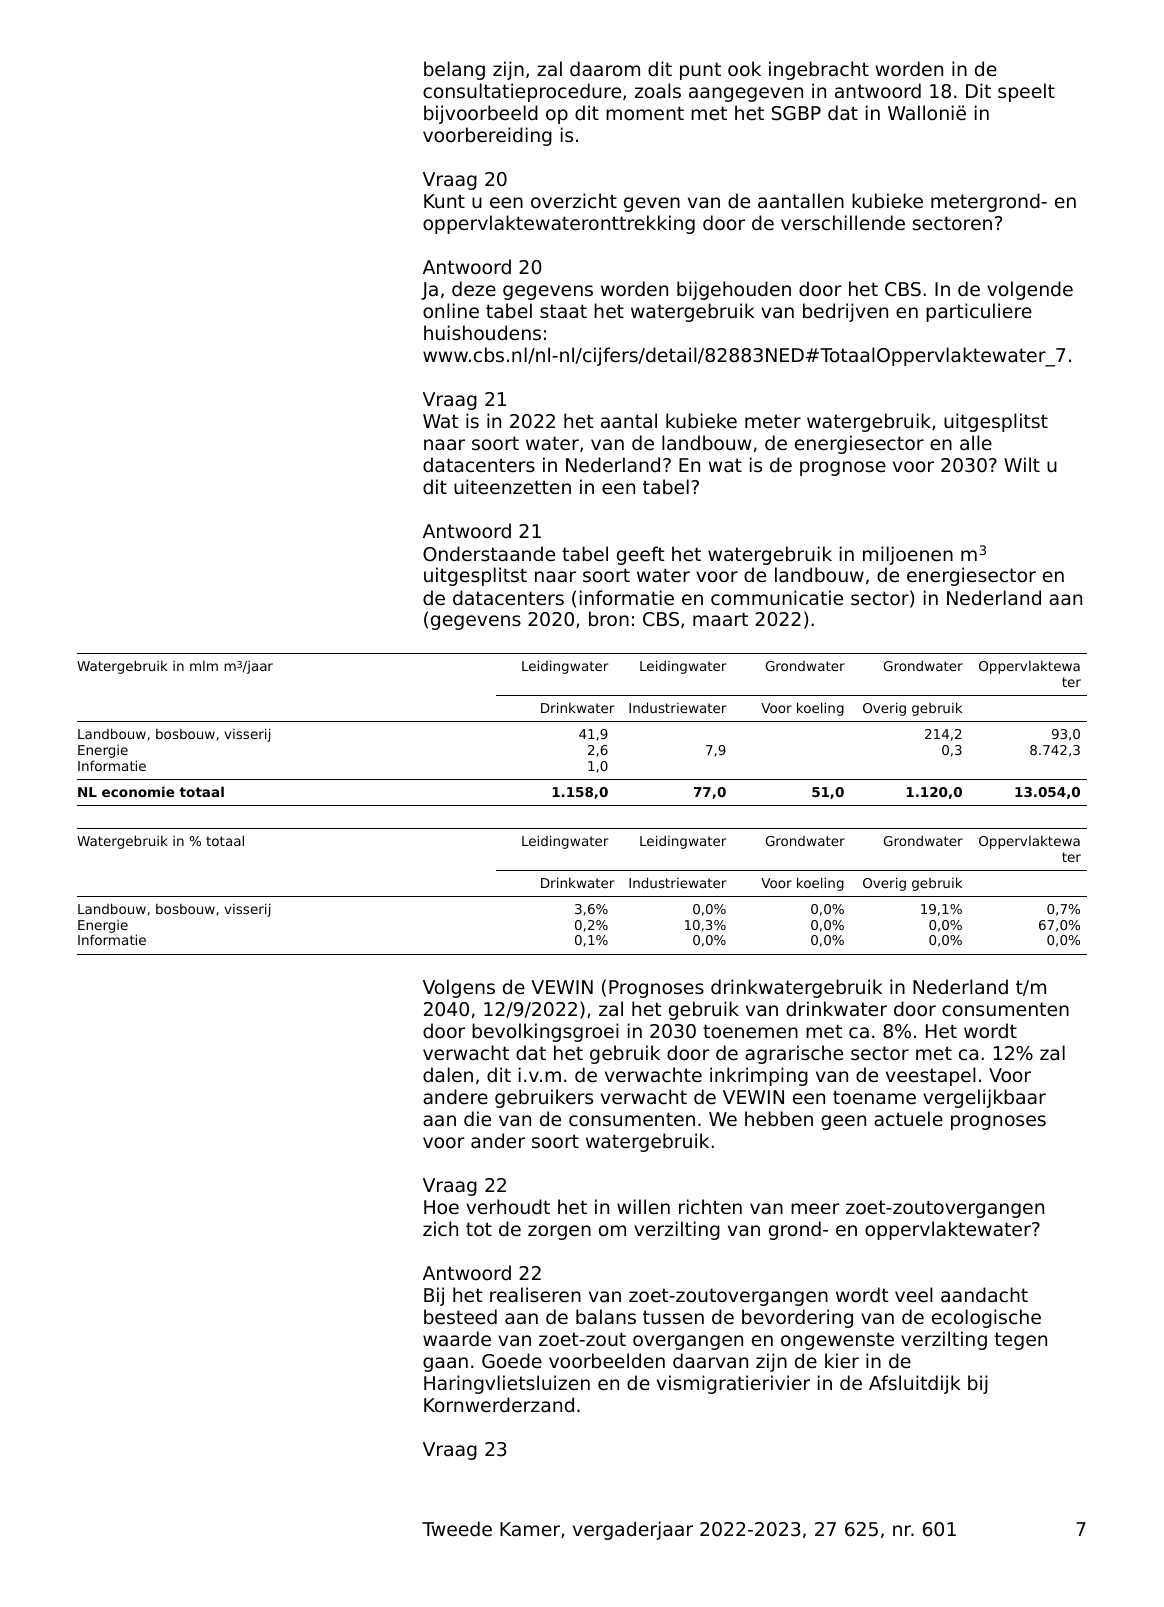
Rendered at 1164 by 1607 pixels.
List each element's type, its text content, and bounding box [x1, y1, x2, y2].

table_cell Landbouw, bosbouw, visserij [77, 897, 496, 917]
table_cell 93,0 [969, 722, 1087, 743]
table_cell 41,9 [496, 722, 614, 743]
table_cell 10,3% [614, 918, 732, 933]
table_cell 3,6% [496, 897, 614, 917]
table_cell 0,0% [732, 933, 850, 953]
table_header Leidingwater [496, 654, 614, 695]
text Onderstaande tabel geeft het watergebruik in miljoenen m3 uitgesplitst naar soort water voor de landbouw, de energiesector en de datacenters (informatie en communicatie sector) in Nederland aan (gegevens 2020, bron: CBS, maart 2022). [422, 543, 1087, 631]
table_cell 214,2 [850, 722, 968, 743]
table_cell 0,0% [614, 897, 732, 917]
table_header Leidingwater [614, 829, 732, 870]
table_cell 1.120,0 [850, 780, 968, 805]
text belang zijn, zal daarom dit punt ook ingebracht worden in de consultatieprocedure, zoals aangegeven in antwoord 18. Dit speelt bijvoorbeeld op dit moment met het SGBP dat in Wallonië in voorbereiding is. [422, 59, 1087, 147]
table_cell 51,0 [732, 780, 850, 805]
text Vraag 22 [422, 1175, 1087, 1197]
table_cell [732, 743, 850, 758]
table_cell Informatie [77, 933, 496, 953]
text Antwoord 22 [422, 1263, 1087, 1285]
text Volgens de VEWIN (Prognoses drinkwatergebruik in Nederland t/m 2040, 12/9/2022), zal het gebruik van drinkwater door consumenten door bevolkingsgroei in 2030 toenemen met ca. 8%. Het wordt verwacht dat het gebruik door de agrarische sector met ca. 12% zal dalen, dit i.v.m. de verwachte inkrimping van de veestapel. Voor andere gebruikers verwacht de VEWIN een toename vergelijkbaar aan die van de consumenten. We hebben geen actuele prognoses voor ander soort watergebruik. [422, 977, 1087, 1153]
table_header Oppervlaktewater [969, 829, 1087, 870]
table_cell 0,0% [732, 918, 850, 933]
table_header Grondwater [732, 654, 850, 695]
table_cell 1.158,0 [496, 780, 614, 805]
table_cell Industriewater [614, 696, 732, 721]
table_cell Informatie [77, 759, 496, 779]
table_cell [732, 722, 850, 743]
text Vraag 21 [422, 389, 1087, 411]
table_cell 7,9 [614, 743, 732, 758]
text Bij het realiseren van zoet-zoutovergangen wordt veel aandacht besteed aan de balans tussen de bevordering van de ecologische waarde van zoet-zout overgangen en ongewenste verzilting tegen gaan. Goede voorbeelden daarvan zijn de kier in de Haringvlietsluizen en de vismigratierivier in de Afsluitdijk bij Kornwerderzand. [422, 1285, 1087, 1417]
text Vraag 20 [422, 169, 1087, 191]
table_header Leidingwater [614, 654, 732, 695]
table_cell [969, 871, 1087, 896]
table_header Grondwater [850, 654, 968, 695]
table_cell Industriewater [614, 871, 732, 896]
table_cell [969, 696, 1087, 721]
table_cell 1,0 [496, 759, 614, 779]
table_cell 13.054,0 [969, 780, 1087, 805]
table_cell 0,0% [850, 918, 968, 933]
table_cell 0,7% [969, 897, 1087, 917]
table_cell 0,0% [850, 933, 968, 953]
text Ja, deze gegevens worden bijgehouden door het CBS. In de volgende online tabel staat het watergebruik van bedrijven en particuliere huishoudens: www.cbs.nl/nl-nl/cijfers/detail/82883NED#TotaalOppervlaktewater_7. [422, 279, 1087, 367]
table_header Watergebruik in mlm m3/jaar [77, 654, 496, 721]
table_header Grondwater [732, 829, 850, 870]
table_cell [732, 759, 850, 779]
table_cell NL economie totaal [77, 780, 496, 805]
table_cell 0,0% [732, 897, 850, 917]
table_cell Energie [77, 918, 496, 933]
table_cell [850, 759, 968, 779]
table_header Grondwater [850, 829, 968, 870]
text Hoe verhoudt het in willen richten van meer zoet-zoutovergangen zich tot de zorgen om verzilting van grond- en oppervlaktewater? [422, 1197, 1087, 1241]
table_cell 19,1% [850, 897, 968, 917]
table_cell [614, 759, 732, 779]
table_cell [614, 722, 732, 743]
text Wat is in 2022 het aantal kubieke meter watergebruik, uitgesplitst naar soort water, van de landbouw, de energiesector en alle datacenters in Nederland? En wat is de prognose voor 2030? Wilt u dit uiteenzetten in een tabel? [422, 411, 1087, 499]
table_cell 67,0% [969, 918, 1087, 933]
table_cell 0,3 [850, 743, 968, 758]
text Vraag 23 [422, 1439, 1087, 1461]
table_cell 0,0% [614, 933, 732, 953]
text Antwoord 21 [422, 521, 1087, 543]
table_header Leidingwater [496, 829, 614, 870]
table_cell Voor koeling [732, 871, 850, 896]
table_cell Landbouw, bosbouw, visserij [77, 722, 496, 743]
table_cell 2,6 [496, 743, 614, 758]
table_cell 0,0% [969, 933, 1087, 953]
table_cell Overig gebruik [850, 696, 968, 721]
text Antwoord 20 [422, 257, 1087, 279]
table_header Oppervlaktewater [969, 654, 1087, 695]
table_cell Energie [77, 743, 496, 758]
table_header Watergebruik in % totaal [77, 829, 496, 896]
table_cell Drinkwater [496, 871, 614, 896]
table_cell Voor koeling [732, 696, 850, 721]
table_cell 77,0 [614, 780, 732, 805]
text Kunt u een overzicht geven van de aantallen kubieke metergrond- en oppervlaktewateronttrekking door de verschillende sectoren? [422, 191, 1087, 235]
table_cell Overig gebruik [850, 871, 968, 896]
table_cell 8.742,3 [969, 743, 1087, 758]
table_cell Drinkwater [496, 696, 614, 721]
table_cell [969, 759, 1087, 779]
table_cell 0,2% [496, 918, 614, 933]
table_cell 0,1% [496, 933, 614, 953]
